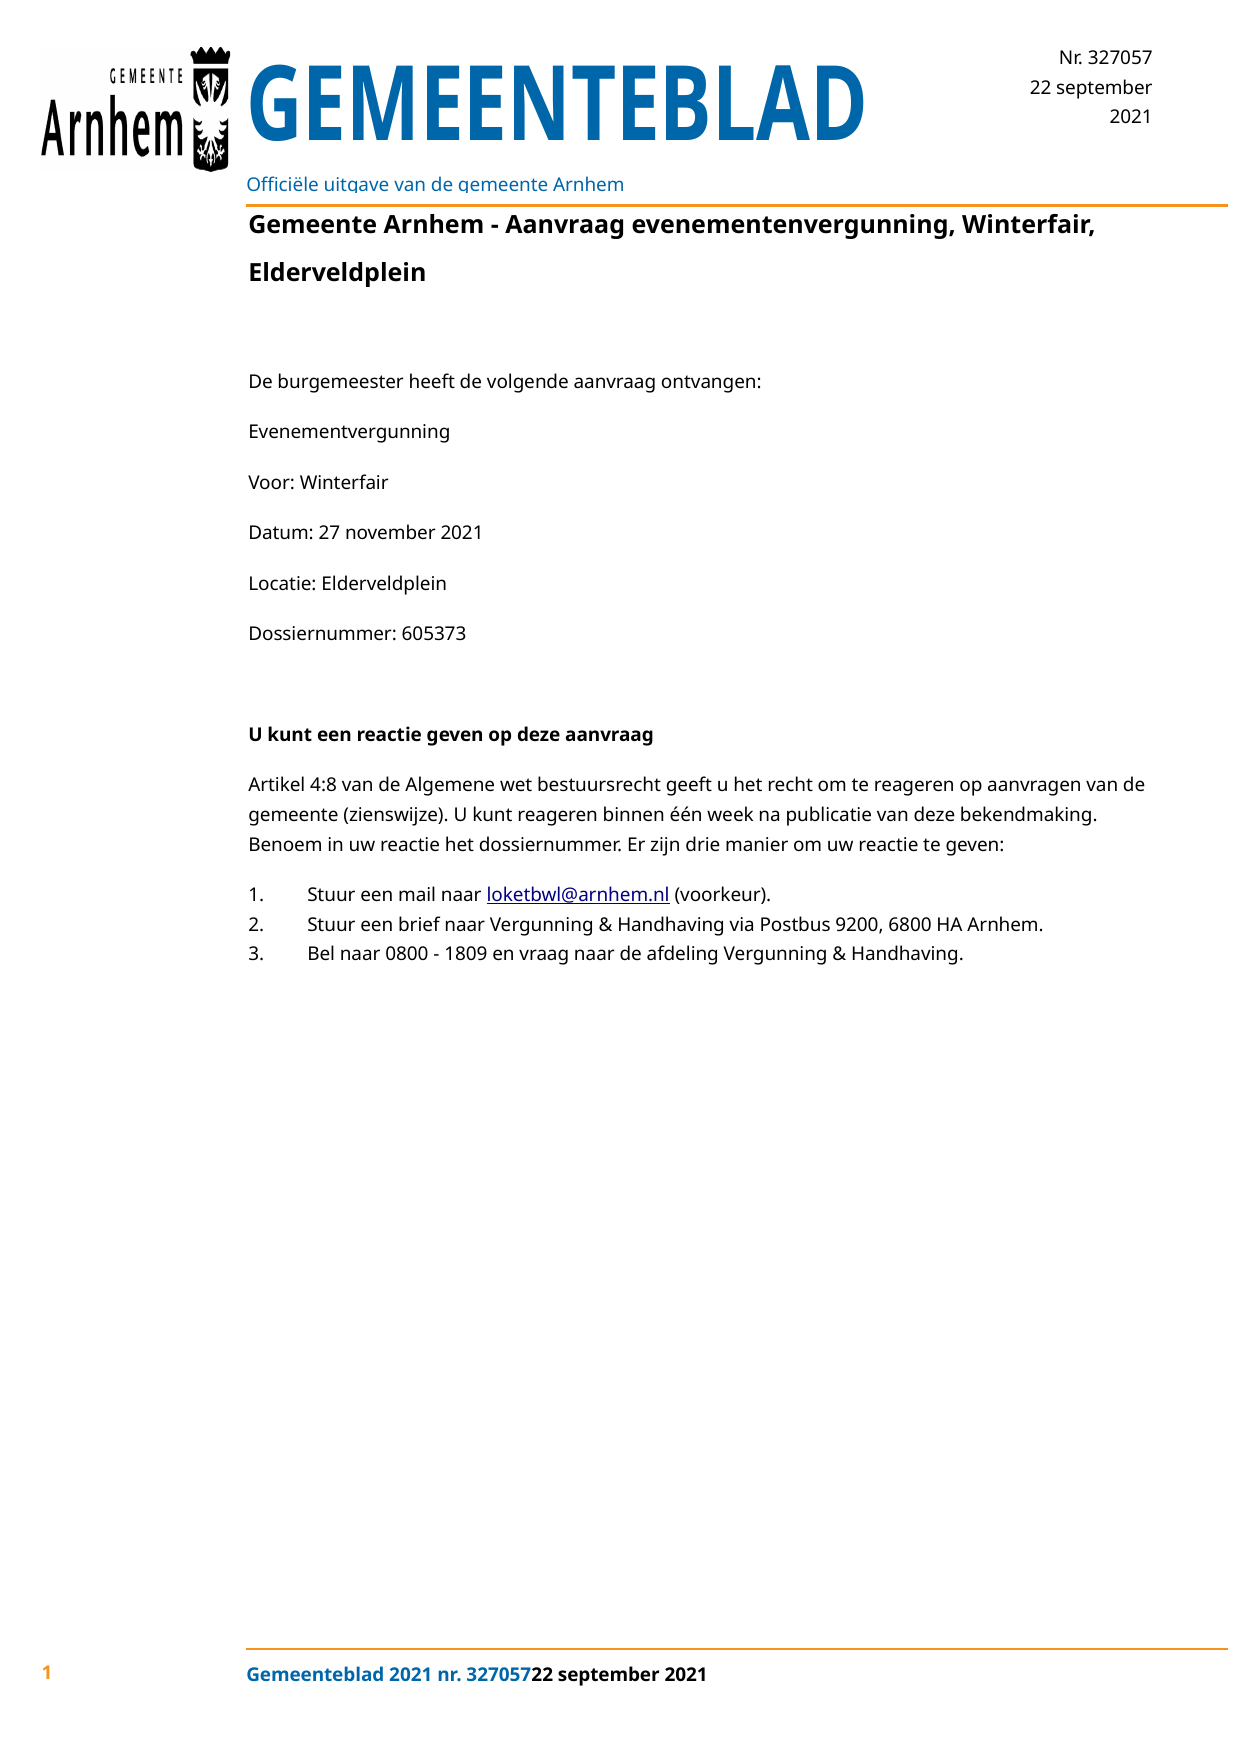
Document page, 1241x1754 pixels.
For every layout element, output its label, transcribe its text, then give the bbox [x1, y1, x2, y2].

list Stuur een mail naar loketbwl@arnhem.nl (voorkeur). [248, 881, 1152, 907]
text U kunt een reactie geven op deze aanvraag [248, 721, 1152, 747]
text Voor: Winterfair [248, 469, 1152, 495]
text Gemeente Arnhem - Aanvraag evenementenvergunning, Winterfair, Elderveldplein [248, 207, 1152, 288]
text Locatie: Elderveldplein [248, 570, 1152, 596]
list Bel naar 0800 - 1809 en vraag naar de afdeling Vergunning & Handhaving. [248, 940, 1152, 966]
text Datum: 27 november 2021 [248, 519, 1152, 545]
picture [41, 47, 231, 172]
list Stuur een brief naar Vergunning & Handhaving via Postbus 9200, 6800 HA Arnhem. [248, 911, 1152, 937]
text Evenementvergunning [248, 419, 1152, 444]
text De burgemeester heeft de volgende aanvraag ontvangen: [248, 368, 1152, 394]
text Artikel 4:8 van de Algemene wet bestuursrecht geeft u het recht om te reageren op aanvragen van de gemeente (zienswijze). U kunt reageren binnen één week na publicatie van deze bekendmaking. Benoem in uw reactie het dossiernummer. Er zijn drie manier om uw reactie te geven: [248, 772, 1152, 857]
text Dossiernummer: 605373 [248, 620, 1152, 646]
